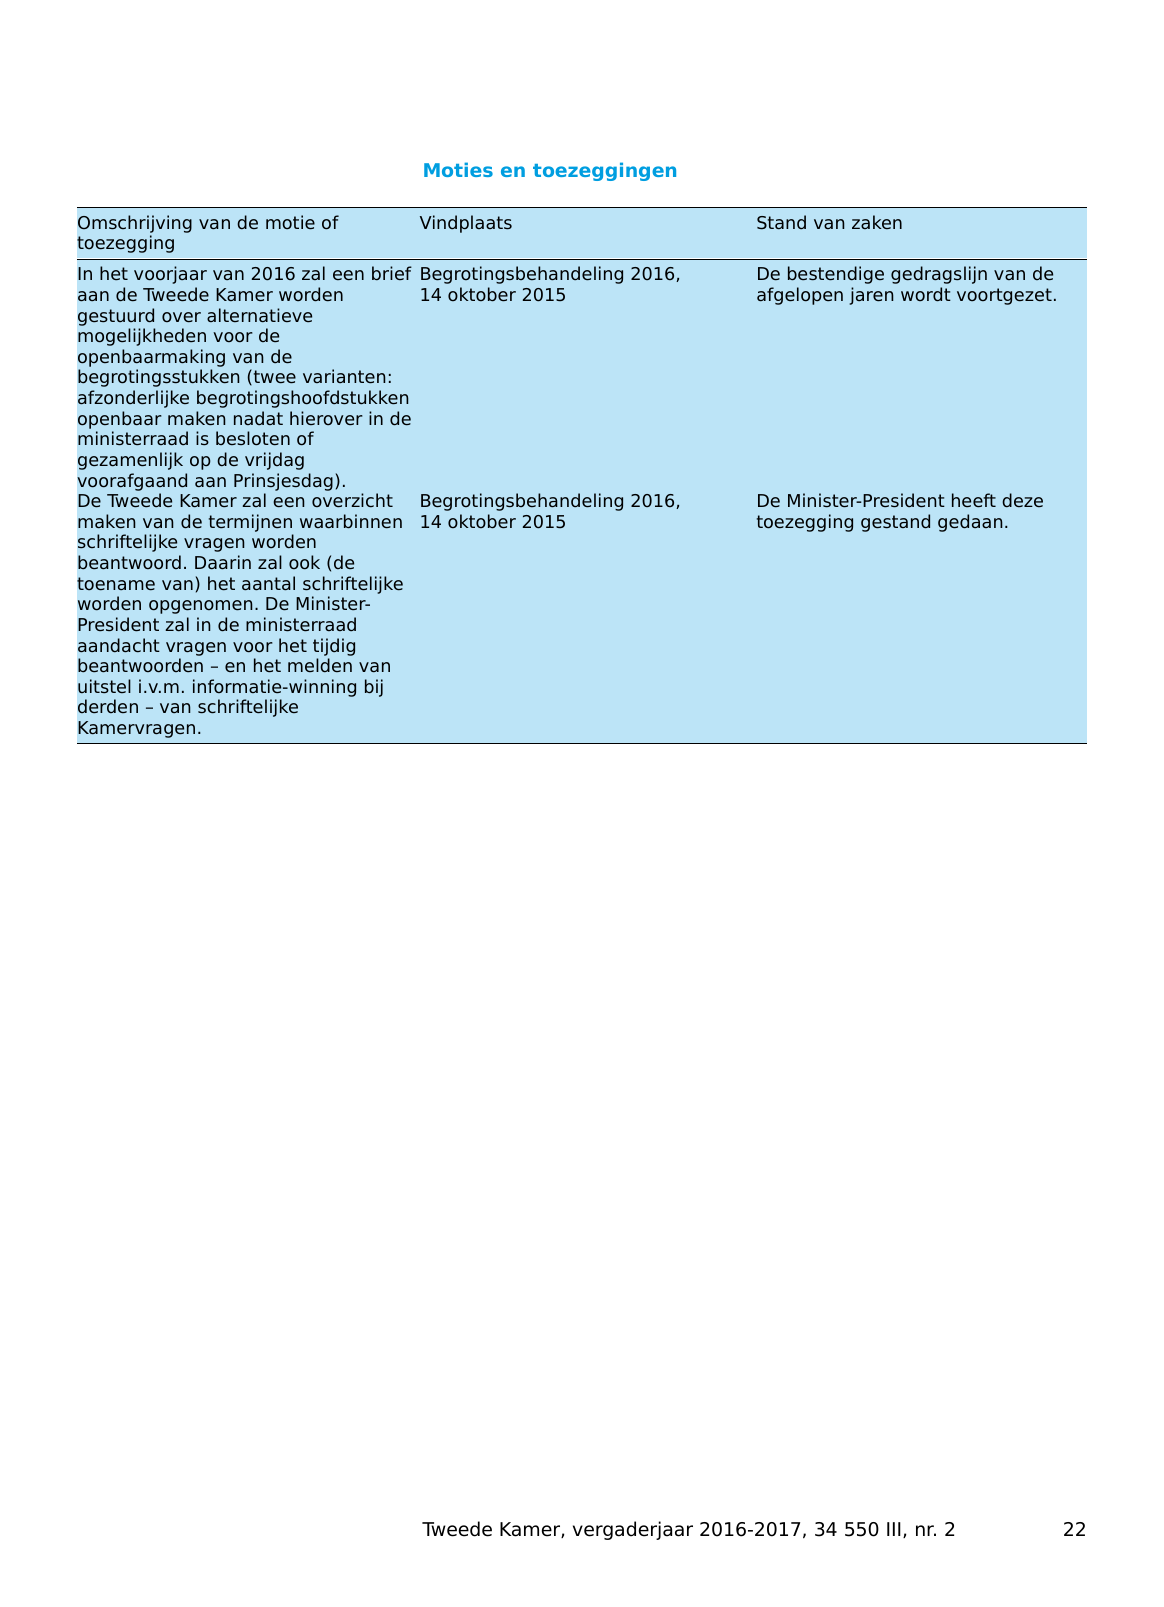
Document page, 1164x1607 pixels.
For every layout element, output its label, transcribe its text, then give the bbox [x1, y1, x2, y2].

table_cell Begrotingsbehandeling 2016, 14 oktober 2015 [413, 491, 750, 743]
subtitle Moties en toezeggingen [422, 160, 1087, 182]
table_cell De bestendige gedragslijn van de afgelopen jaren wordt voortgezet. [750, 260, 1087, 491]
table_cell In het voorjaar van 2016 zal een brief aan de Tweede Kamer worden gestuurd over alternatieve mogelijkheden voor de openbaarmaking van de begrotingsstukken (twee varianten: afzonderlijke begrotingshoofdstukken openbaar maken nadat hierover in de ministerraad is besloten of gezamenlijk op de vrijdag voorafgaand aan Prinsjesdag). [77, 260, 413, 491]
table_header Stand van zaken [750, 208, 1087, 258]
table_cell De Minister-President heeft deze toezegging gestand gedaan. [750, 491, 1087, 743]
table_cell Begrotingsbehandeling 2016, 14 oktober 2015 [413, 260, 750, 491]
table_header Omschrijving van de motie of toezegging [77, 208, 413, 258]
table_cell De Tweede Kamer zal een overzicht maken van de termijnen waarbinnen schriftelijke vragen worden beantwoord. Daarin zal ook (de toename van) het aantal schriftelijke worden opgenomen. De Minister-President zal in de ministerraad aandacht vragen voor het tijdig beantwoorden – en het melden van uitstel i.v.m. informatie-winning bij derden – van schriftelijke Kamervragen. [77, 491, 413, 743]
table_header Vindplaats [413, 208, 750, 258]
